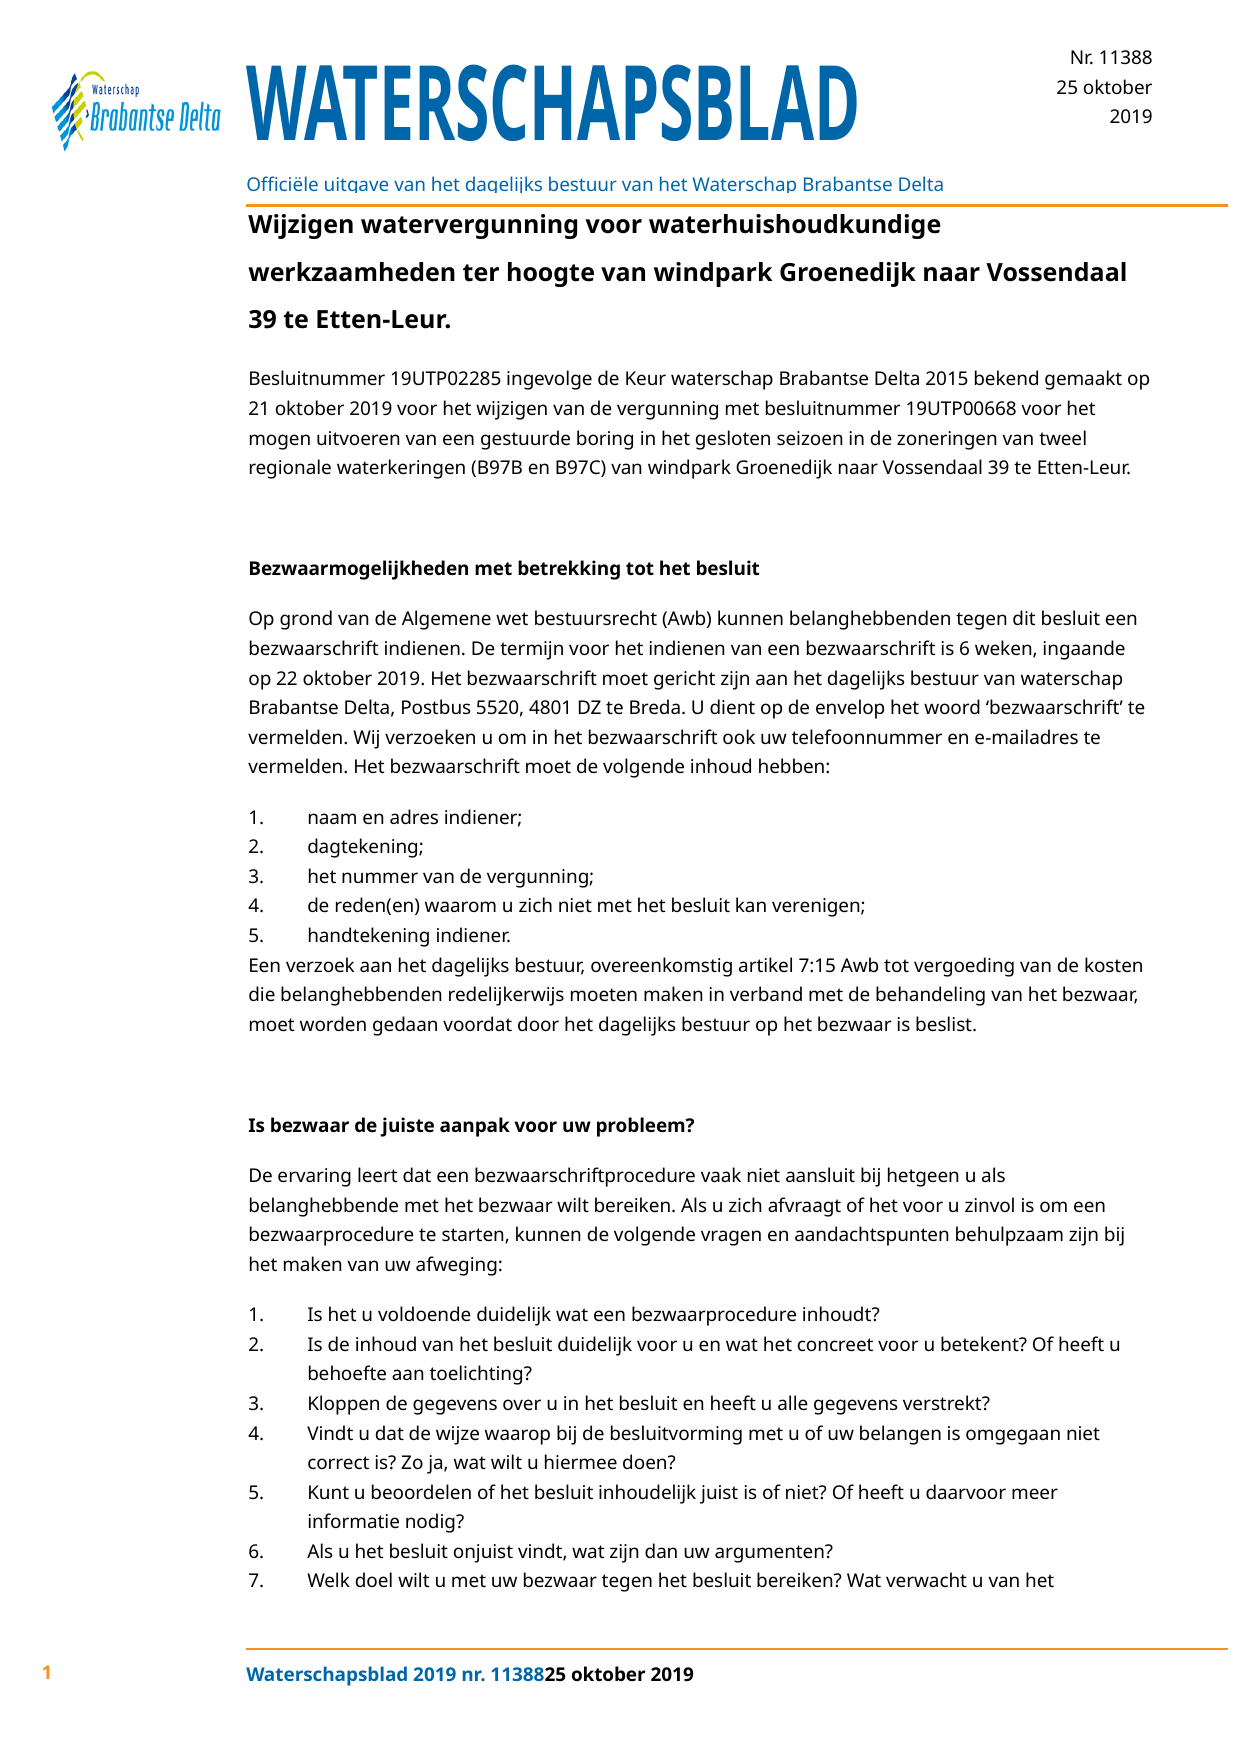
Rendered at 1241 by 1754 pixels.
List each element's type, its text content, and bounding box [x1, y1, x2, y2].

text Een verzoek aan het dagelijks bestuur, overeenkomstig artikel 7:15 Awb tot vergoeding van de kosten die belanghebbenden redelijkerwijs moeten maken in verband met de behandeling van het bezwaar, moet worden gedaan voordat door het dagelijks bestuur op het bezwaar is beslist. [248, 952, 1152, 1037]
picture [41, 47, 231, 172]
list Is de inhoud van het besluit duidelijk voor u en wat het concreet voor u betekent? Of heeft u behoefte aan toelichting? [248, 1331, 1152, 1386]
list Als u het besluit onjuist vindt, wat zijn dan uw argumenten? [248, 1538, 1152, 1564]
text Wijzigen watervergunning voor waterhuishoudkundige werkzaamheden ter hoogte van windpark Groenedijk naar Vossendaal 39 te Etten-Leur. [248, 207, 1152, 336]
list dagtekening; [248, 833, 1152, 859]
list Kloppen de gegevens over u in het besluit en heeft u alle gegevens verstrekt? [248, 1390, 1152, 1416]
list handtekening indiener. [248, 922, 1152, 948]
text Besluitnummer 19UTP02285 ingevolge de Keur waterschap Brabantse Delta 2015 bekend gemaakt op 21 oktober 2019 voor het wijzigen van de vergunning met besluitnummer 19UTP00668 voor het mogen uitvoeren van een gestuurde boring in het gesloten seizoen in de zoneringen van tweel regionale waterkeringen (B97B en B97C) van windpark Groenedijk naar Vossendaal 39 te Etten-Leur. [248, 366, 1152, 480]
list Welk doel wilt u met uw bezwaar tegen het besluit bereiken? Wat verwacht u van het [248, 1568, 1152, 1593]
list de reden(en) waarom u zich niet met het besluit kan verenigen; [248, 893, 1152, 918]
list Kunt u beoordelen of het besluit inhoudelijk juist is of niet? Of heeft u daarvoor meer informatie nodig? [248, 1479, 1152, 1534]
list Vindt u dat de wijze waarop bij de besluitvorming met u of uw belangen is omgegaan niet correct is? Zo ja, wat wilt u hiermee doen? [248, 1420, 1152, 1475]
list het nummer van de vergunning; [248, 863, 1152, 889]
list Is het u voldoende duidelijk wat een bezwaarprocedure inhoudt? [248, 1301, 1152, 1327]
list naam en adres indiener; [248, 804, 1152, 829]
text Bezwaarmogelijkheden met betrekking tot het besluit [248, 555, 1152, 581]
text Is bezwaar de juiste aanpak voor uw probleem? [248, 1112, 1152, 1137]
text Op grond van de Algemene wet bestuursrecht (Awb) kunnen belanghebbenden tegen dit besluit een bezwaarschrift indienen. De termijn voor het indienen van een bezwaarschrift is 6 weken, ingaande op 22 oktober 2019. Het bezwaarschrift moet gericht zijn aan het dagelijks bestuur van waterschap Brabantse Delta, Postbus 5520, 4801 DZ te Breda. U dient op de envelop het woord ‘bezwaarschrift’ te vermelden. Wij verzoeken u om in het bezwaarschrift ook uw telefoonnummer en e‑mailadres te vermelden. Het bezwaarschrift moet de volgende inhoud hebben: [248, 606, 1152, 779]
text De ervaring leert dat een bezwaarschriftprocedure vaak niet aansluit bij hetgeen u als belanghebbende met het bezwaar wilt bereiken. Als u zich afvraagt of het voor u zinvol is om een bezwaarprocedure te starten, kunnen de volgende vragen en aandachtspunten behulpzaam zijn bij het maken van uw afweging: [248, 1162, 1152, 1277]
